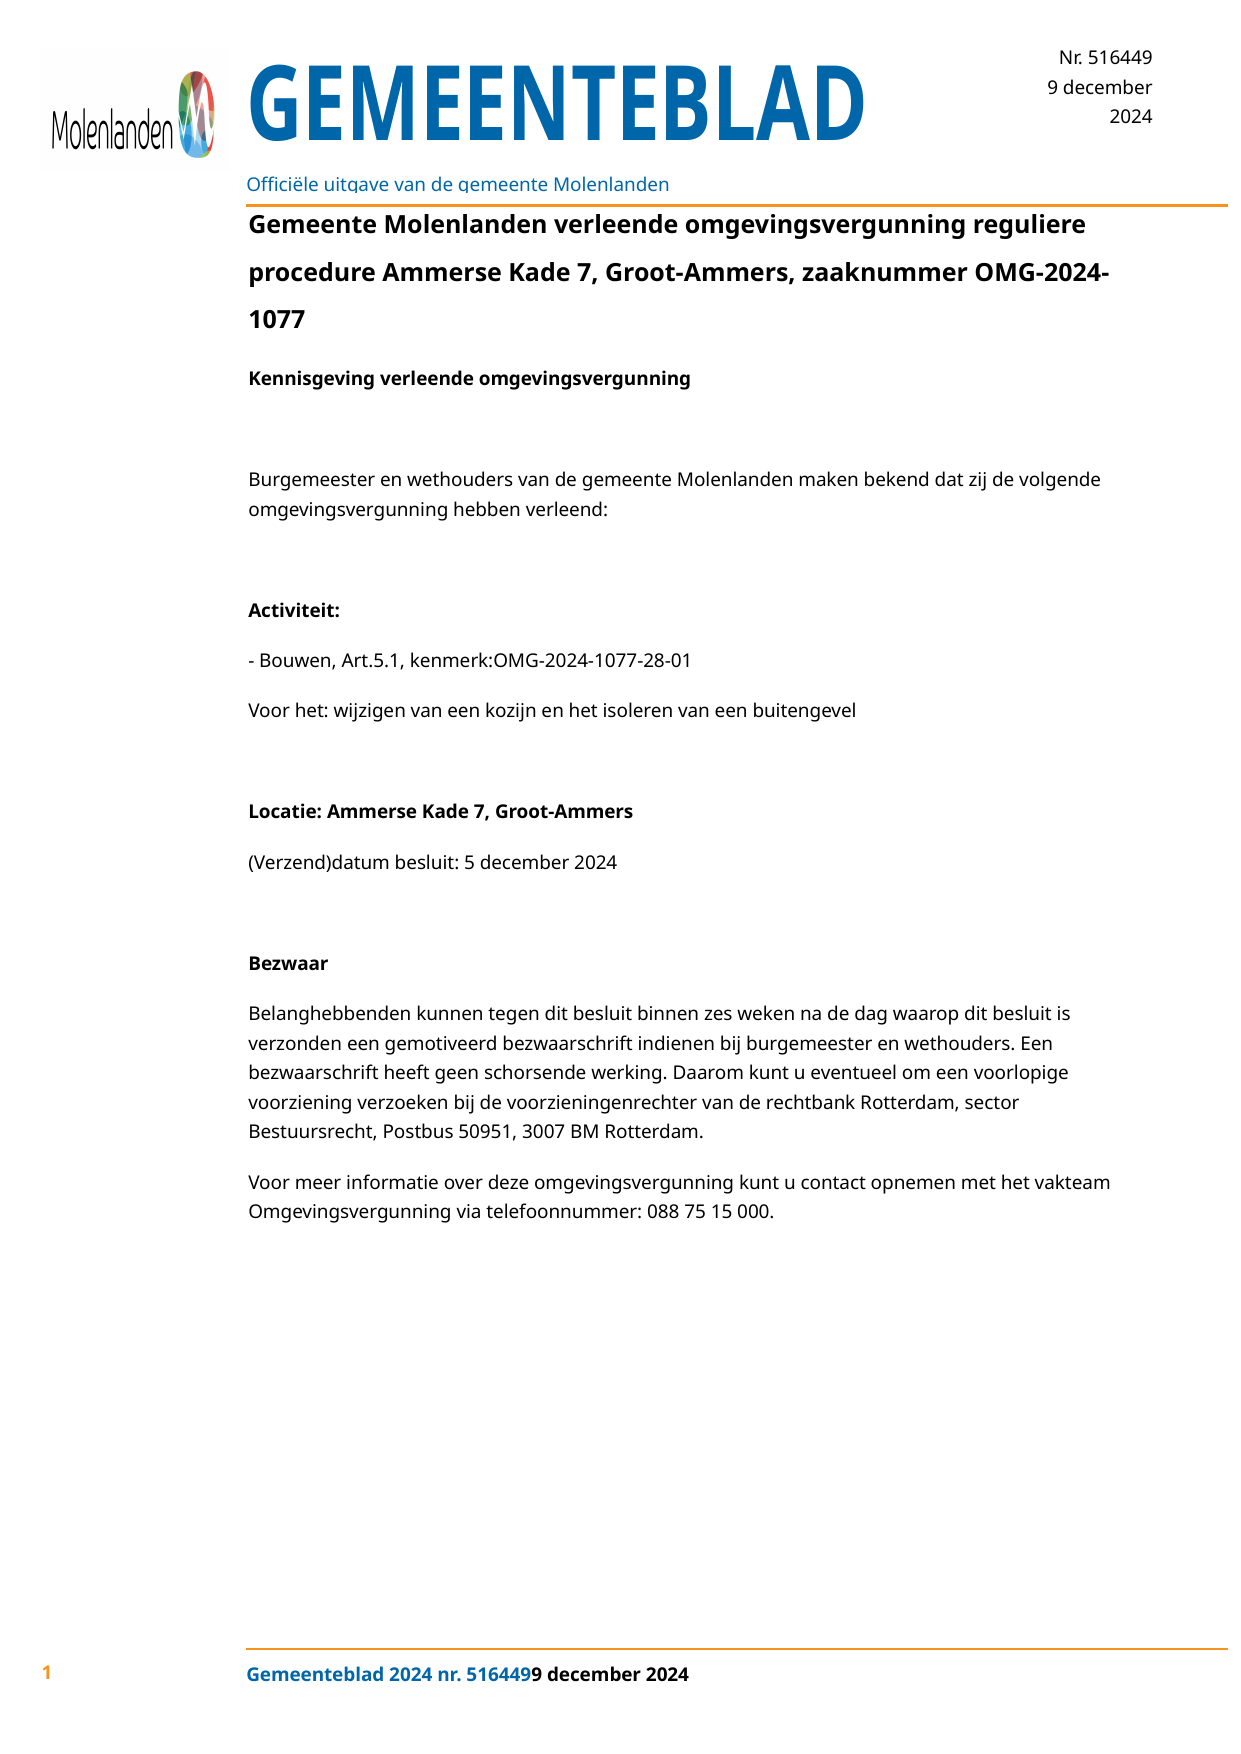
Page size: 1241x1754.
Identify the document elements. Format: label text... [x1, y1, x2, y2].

text Voor meer informatie over deze omgevingsvergunning kunt u contact opnemen met het vakteam Omgevingsvergunning via telefoonnummer: 088 75 15 000. [248, 1169, 1152, 1224]
picture [41, 47, 231, 172]
text Belanghebbenden kunnen tegen dit besluit binnen zes weken na de dag waarop dit besluit is verzonden een gemotiveerd bezwaarschrift indienen bij burgemeester en wethouders. Een bezwaarschrift heeft geen schorsende werking. Daarom kunt u eventueel om een voorlopige voorziening verzoeken bij de voorzieningenrechter van de rechtbank Rotterdam, sector Bestuursrecht, Postbus 50951, 3007 BM Rotterdam. [248, 1000, 1152, 1144]
text Gemeente Molenlanden verleende omgevingsvergunning reguliere procedure Ammerse Kade 7, Groot-Ammers, zaaknummer OMG-2024-1077 [248, 207, 1152, 336]
text Locatie: Ammerse Kade 7, Groot-Ammers [248, 798, 1152, 824]
text Voor het: wijzigen van een kozijn en het isoleren van een buitengevel [248, 698, 1152, 723]
text - Bouwen, Art.5.1, kenmerk:OMG-2024-1077-28-01 [248, 647, 1152, 673]
text Kennisgeving verleende omgevingsvergunning [248, 366, 1152, 391]
text (Verzend)datum besluit: 5 december 2024 [248, 849, 1152, 874]
text Activiteit: [248, 597, 1152, 622]
text Bezwaar [248, 950, 1152, 975]
text Burgemeester en wethouders van de gemeente Molenlanden maken bekend dat zij de volgende omgevingsvergunning hebben verleend: [248, 466, 1152, 522]
